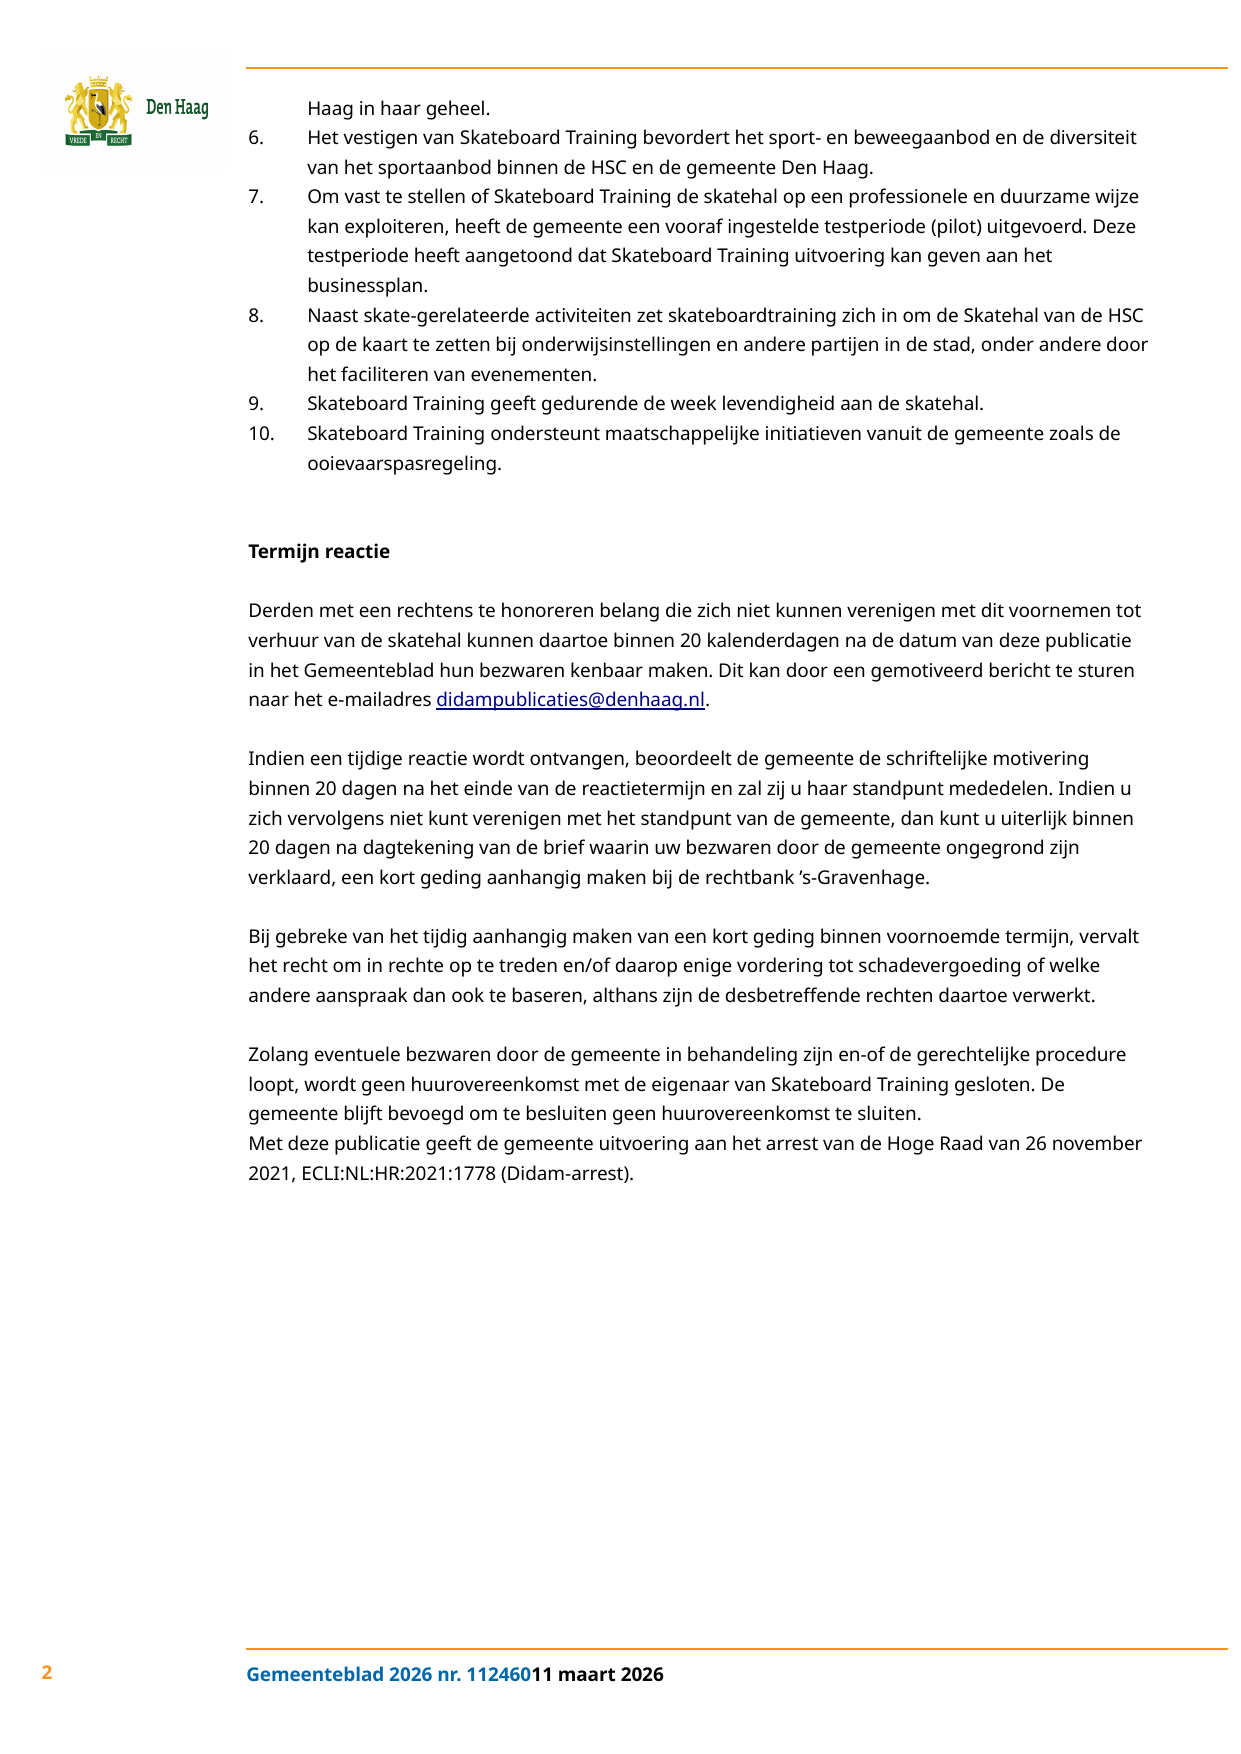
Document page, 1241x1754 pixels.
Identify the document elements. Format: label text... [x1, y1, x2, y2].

text Derden met een rechtens te honoreren belang die zich niet kunnen verenigen met dit voornemen tot verhuur van de skatehal kunnen daartoe binnen 20 kalenderdagen na de datum van deze publicatie in het Gemeenteblad hun bezwaren kenbaar maken. Dit kan door een gemotiveerd bericht te sturen naar het e-mailadres didampublicaties@denhaag.nl. [248, 598, 1152, 712]
text Zolang eventuele bezwaren door de gemeente in behandeling zijn en-of de gerechtelijke procedure loopt, wordt geen huurovereenkomst met de eigenaar van Skateboard Training gesloten. De gemeente blijft bevoegd om te besluiten geen huurovereenkomst te sluiten. [248, 1041, 1152, 1126]
text Met deze publicatie geeft de gemeente uitvoering aan het arrest van de Hoge Raad van 26 november 2021, ECLI:NL:HR:2021:1778 (Didam-arrest). [248, 1130, 1152, 1186]
list Om vast te stellen of Skateboard Training de skatehal op een professionele en duurzame wijze kan exploiteren, heeft de gemeente een vooraf ingestelde testperiode (pilot) uitgevoerd. Deze testperiode heeft aangetoond dat Skateboard Training uitvoering kan geven aan het businessplan. [248, 183, 1152, 298]
list Het vestigen van Skateboard Training bevordert het sport- en beweegaanbod en de diversiteit van het sportaanbod binnen de HSC en de gemeente Den Haag. [248, 124, 1152, 180]
list Naast skate-gerelateerde activiteiten zet skateboardtraining zich in om de Skatehal van de HSC op de kaart te zetten bij onderwijsinstellingen en andere partijen in de stad, onder andere door het faciliteren van evenementen. [248, 302, 1152, 387]
list Skateboard Training geeft gedurende de week levendigheid aan de skatehal. [248, 391, 1152, 416]
picture [41, 47, 231, 172]
text Termijn reactie [248, 538, 1152, 564]
text Indien een tijdige reactie wordt ontvangen, beoordeelt de gemeente de schriftelijke motivering binnen 20 dagen na het einde van de reactietermijn en zal zij u haar standpunt mededelen. Indien u zich vervolgens niet kunt verenigen met het standpunt van de gemeente, dan kunt u uiterlijk binnen 20 dagen na dagtekening van de brief waarin uw bezwaren door de gemeente ongegrond zijn verklaard, een kort geding aanhangig maken bij de rechtbank ’s-Gravenhage. [248, 746, 1152, 890]
list Skateboard Training ondersteunt maatschappelijke initiatieven vanuit de gemeente zoals de ooievaarspasregeling. [248, 420, 1152, 476]
text Bij gebreke van het tijdig aanhangig maken van een kort geding binnen voornoemde termijn, vervalt het recht om in rechte op te treden en/of daarop enige vordering tot schadevergoeding of welke andere aanspraak dan ook te baseren, althans zijn de desbetreffende rechten daartoe verwerkt. [248, 923, 1152, 1008]
list Haag in haar geheel. [248, 95, 1152, 121]
